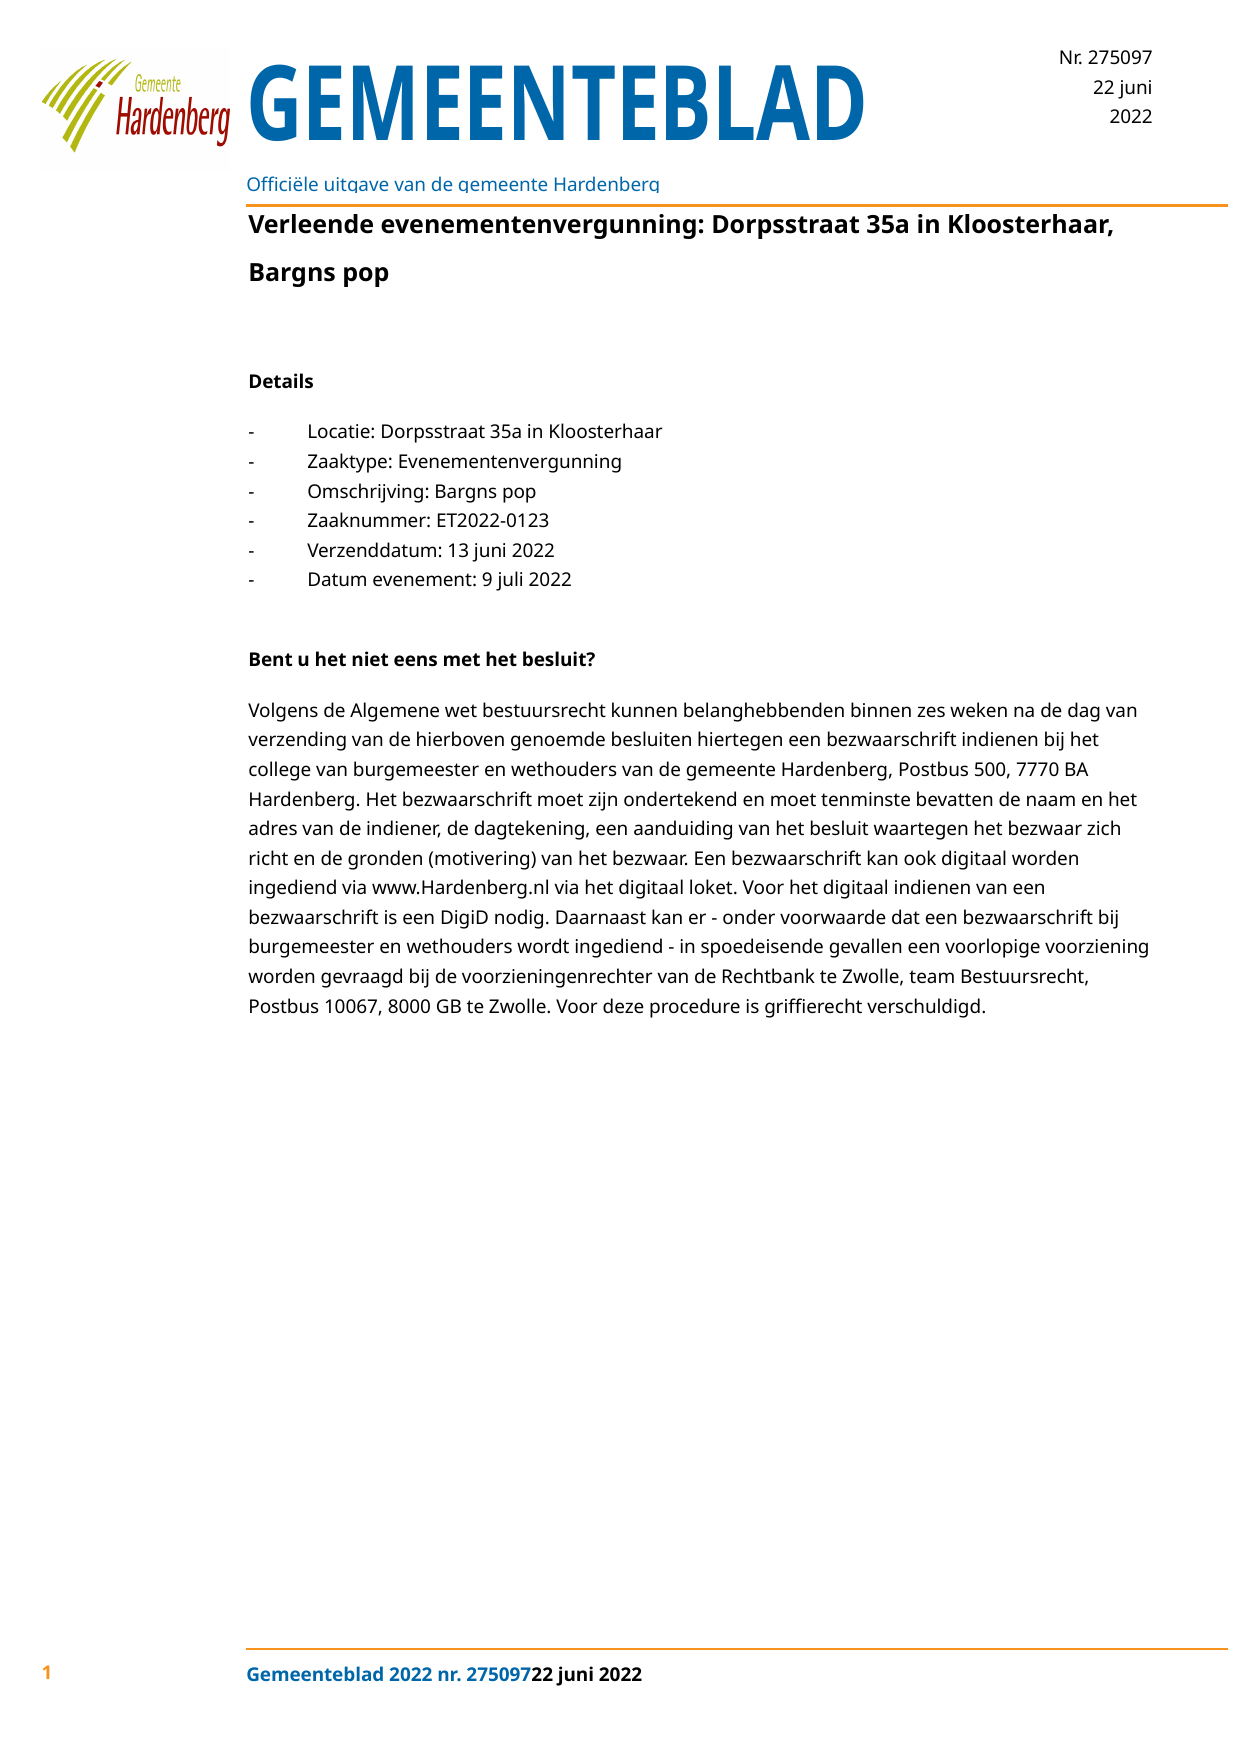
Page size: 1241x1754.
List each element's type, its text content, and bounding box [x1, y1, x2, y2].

list Omschrijving: Bargns pop [248, 478, 1152, 504]
text Volgens de Algemene wet bestuursrecht kunnen belanghebbenden binnen zes weken na de dag van verzending van de hierboven genoemde besluiten hiertegen een bezwaarschrift indienen bij het college van burgemeester en wethouders van de gemeente Hardenberg, Postbus 500, 7770 BA Hardenberg. Het bezwaarschrift moet zijn ondertekend en moet tenminste bevatten de naam en het adres van de indiener, de dagtekening, een aanduiding van het besluit waartegen het bezwaar zich richt en de gronden (motivering) van het bezwaar. Een bezwaarschrift kan ook digitaal worden ingediend via www.Hardenberg.nl via het digitaal loket. Voor het digitaal indienen van een bezwaarschrift is een DigiD nodig. Daarnaast kan er - onder voorwaarde dat een bezwaarschrift bij burgemeester en wethouders wordt ingediend - in spoedeisende gevallen een voorlopige voorziening worden gevraagd bij de voorzieningenrechter van de Rechtbank te Zwolle, team Bestuursrecht, Postbus 10067, 8000 GB te Zwolle. Voor deze procedure is griffierecht verschuldigd. [248, 697, 1152, 1019]
list Datum evenement: 9 juli 2022 [248, 567, 1152, 592]
list Verzenddatum: 13 juni 2022 [248, 537, 1152, 563]
list Zaaktype: Evenementenvergunning [248, 448, 1152, 474]
text Details [248, 368, 1152, 394]
list Locatie: Dorpsstraat 35a in Kloosterhaar [248, 419, 1152, 444]
text Verleende evenementenvergunning: Dorpsstraat 35a in Kloosterhaar, Bargns pop [248, 207, 1152, 288]
list Zaaknummer: ET2022-0123 [248, 507, 1152, 533]
text Bent u het niet eens met het besluit? [248, 647, 1152, 672]
picture [41, 47, 231, 172]
